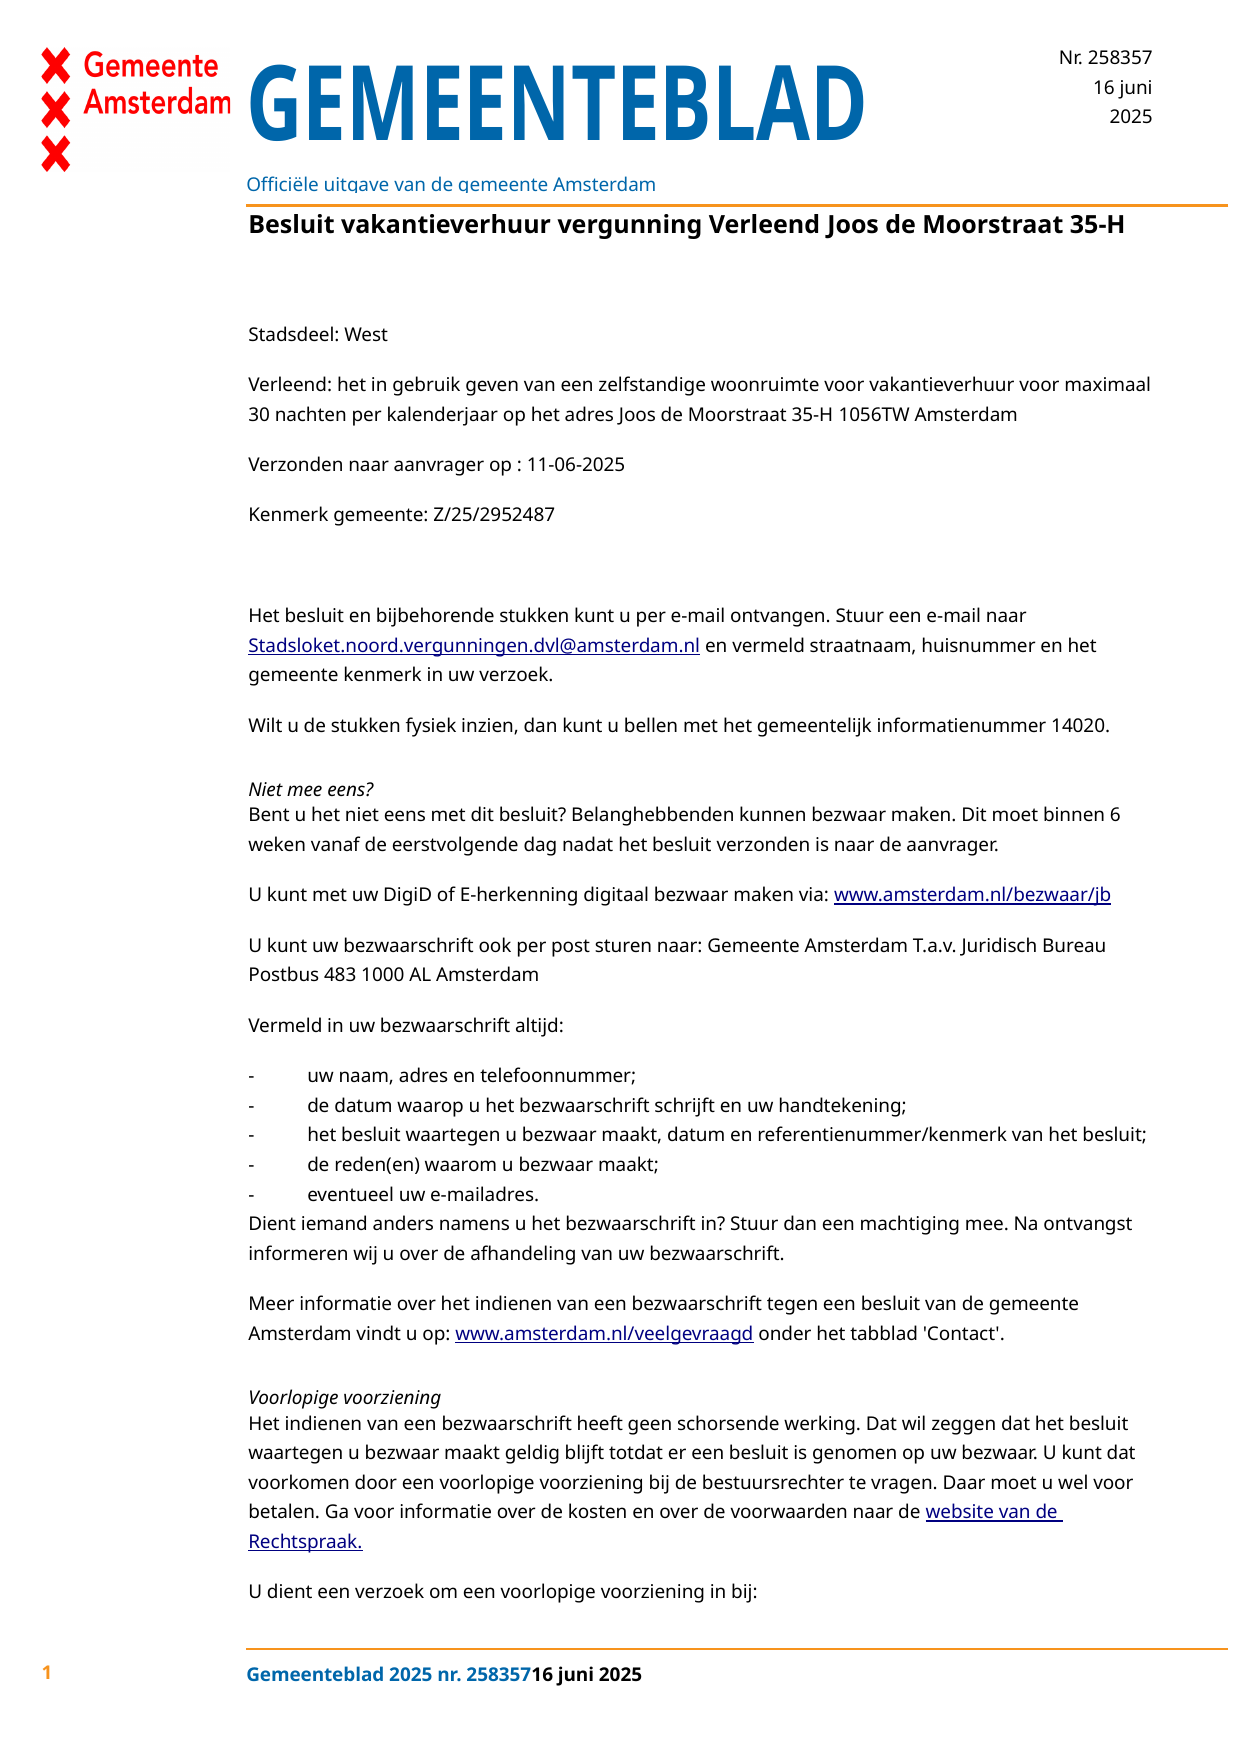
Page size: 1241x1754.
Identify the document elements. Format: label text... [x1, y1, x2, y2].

text Het besluit en bijbehorende stukken kunt u per e-mail ontvangen. Stuur een e-mail naar Stadsloket.noord.vergunningen.dvl@amsterdam.nl en vermeld straatnaam, huisnummer en het gemeente kenmerk in uw verzoek. [248, 602, 1152, 687]
text Stadsdeel: West [248, 321, 1152, 346]
list eventueel uw e-mailadres. [248, 1181, 1152, 1207]
text Verzonden naar aanvrager op : 11-06-2025 [248, 451, 1152, 477]
text Niet mee eens? [248, 776, 1152, 802]
text U kunt uw bezwaarschrift ook per post sturen naar: Gemeente Amsterdam T.a.v. Juridisch Bureau Postbus 483 1000 AL Amsterdam [248, 932, 1152, 987]
list uw naam, adres en telefoonnummer; [248, 1062, 1152, 1088]
text Vermeld in uw bezwaarschrift altijd: [248, 1012, 1152, 1038]
list de reden(en) waarom u bezwaar maakt; [248, 1151, 1152, 1177]
text U kunt met uw DigiD of E-herkenning digitaal bezwaar maken via: www.amsterdam.nl/bezwaar/jb [248, 882, 1152, 907]
text Verleend: het in gebruik geven van een zelfstandige woonruimte voor vakantieverhuur voor maximaal 30 nachten per kalenderjaar op het adres Joos de Moorstraat 35-H 1056TW Amsterdam [248, 371, 1152, 426]
text Besluit vakantieverhuur vergunning Verleend Joos de Moorstraat 35-H [248, 207, 1152, 241]
list de datum waarop u het bezwaarschrift schrijft en uw handtekening; [248, 1092, 1152, 1118]
text Wilt u de stukken fysiek inzien, dan kunt u bellen met het gemeentelijk informatienummer 14020. [248, 712, 1152, 738]
text U dient een verzoek om een voorlopige voorziening in bij: [248, 1578, 1152, 1604]
picture [41, 47, 231, 172]
text Het indienen van een bezwaarschrift heeft geen schorsende werking. Dat wil zeggen dat het besluit waartegen u bezwaar maakt geldig blijft totdat er een besluit is genomen op uw bezwaar. U kunt dat voorkomen door een voorlopige voorziening bij de bestuursrechter te vragen. Daar moet u wel voor betalen. Ga voor informatie over de kosten en over de voorwaarden naar de website van de Rechtspraak. [248, 1410, 1152, 1554]
list het besluit waartegen u bezwaar maakt, datum en referentienummer/kenmerk van het besluit; [248, 1122, 1152, 1147]
text Kenmerk gemeente: Z/25/2952487 [248, 502, 1152, 527]
text Meer informatie over het indienen van een bezwaarschrift tegen een besluit van de gemeente Amsterdam vindt u op: www.amsterdam.nl/veelgevraagd onder het tabblad 'Contact'. [248, 1290, 1152, 1346]
text Bent u het niet eens met dit besluit? Belanghebbenden kunnen bezwaar maken. Dit moet binnen 6 weken vanaf de eerstvolgende dag nadat het besluit verzonden is naar de aanvrager. [248, 802, 1152, 857]
text Dient iemand anders namens u het bezwaarschrift in? Stuur dan een machtiging mee. Na ontvangst informeren wij u over de afhandeling van uw bezwaarschrift. [248, 1210, 1152, 1266]
text Voorlopige voorziening [248, 1384, 1152, 1410]
